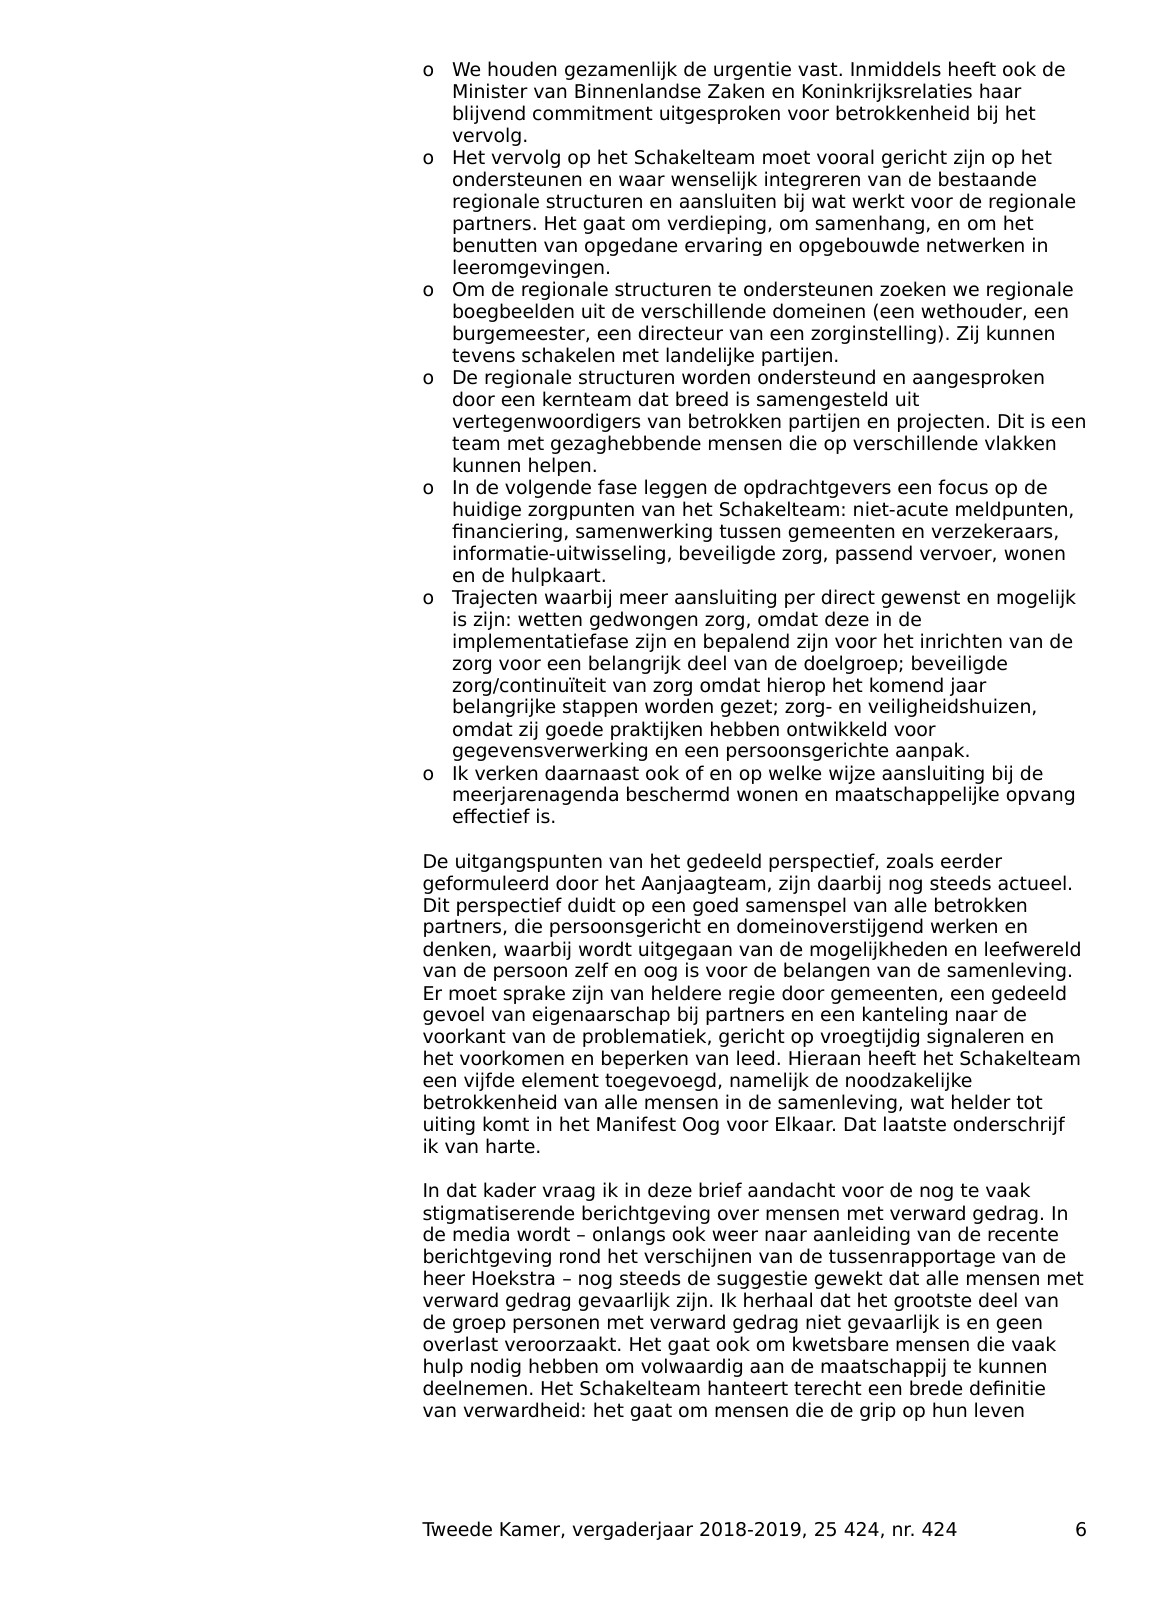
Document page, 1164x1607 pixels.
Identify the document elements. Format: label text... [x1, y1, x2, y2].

text o We houden gezamenlijk de urgentie vast. Inmiddels heeft ook de Minister van Binnenlandse Zaken en Koninkrijksrelaties haar blijvend commitment uitgesproken voor betrokkenheid bij het vervolg. [422, 59, 1087, 147]
text In dat kader vraag ik in deze brief aandacht voor de nog te vaak stigmatiserende berichtgeving over mensen met verward gedrag. In de media wordt – onlangs ook weer naar aanleiding van de recente berichtgeving rond het verschijnen van de tussenrapportage van de heer Hoekstra – nog steeds de suggestie gewekt dat alle mensen met verward gedrag gevaarlijk zijn. Ik herhaal dat het grootste deel van de groep personen met verward gedrag niet gevaarlijk is en geen overlast veroorzaakt. Het gaat ook om kwetsbare mensen die vaak hulp nodig hebben om volwaardig aan de maatschappij te kunnen deelnemen. Het Schakelteam hanteert terecht een brede definitie van verwardheid: het gaat om mensen die de grip op hun leven [422, 1180, 1087, 1422]
text o Het vervolg op het Schakelteam moet vooral gericht zijn op het ondersteunen en waar wenselijk integreren van de bestaande regionale structuren en aansluiten bij wat werkt voor de regionale partners. Het gaat om verdieping, om samenhang, en om het benutten van opgedane ervaring en opgebouwde netwerken in leeromgevingen. [422, 147, 1087, 279]
text o Trajecten waarbij meer aansluiting per direct gewenst en mogelijk is zijn: wetten gedwongen zorg, omdat deze in de implementatiefase zijn en bepalend zijn voor het inrichten van de zorg voor een belangrijk deel van de doelgroep; beveiligde zorg/continuïteit van zorg omdat hierop het komend jaar belangrijke stappen worden gezet; zorg- en veiligheidshuizen, omdat zij goede praktijken hebben ontwikkeld voor gegevensverwerking en een persoonsgerichte aanpak. [422, 587, 1087, 762]
text o Ik verken daarnaast ook of en op welke wijze aansluiting bij de meerjarenagenda beschermd wonen en maatschappelijke opvang effectief is. [422, 762, 1087, 828]
text o In de volgende fase leggen de opdrachtgevers een focus op de huidige zorgpunten van het Schakelteam: niet-acute meldpunten, financiering, samenwerking tussen gemeenten en verzekeraars, informatie-uitwisseling, beveiligde zorg, passend vervoer, wonen en de hulpkaart. [422, 477, 1087, 587]
text o Om de regionale structuren te ondersteunen zoeken we regionale boegbeelden uit de verschillende domeinen (een wethouder, een burgemeester, een directeur van een zorginstelling). Zij kunnen tevens schakelen met landelijke partijen. [422, 279, 1087, 367]
text De uitgangspunten van het gedeeld perspectief, zoals eerder geformuleerd door het Aanjaagteam, zijn daarbij nog steeds actueel. Dit perspectief duidt op een goed samenspel van alle betrokken partners, die persoonsgericht en domeinoverstijgend werken en denken, waarbij wordt uitgegaan van de mogelijkheden en leefwereld van de persoon zelf en oog is voor de belangen van de samenleving. Er moet sprake zijn van heldere regie door gemeenten, een gedeeld gevoel van eigenaarschap bij partners en een kanteling naar de voorkant van de problematiek, gericht op vroegtijdig signaleren en het voorkomen en beperken van leed. Hieraan heeft het Schakelteam een vijfde element toegevoegd, namelijk de noodzakelijke betrokkenheid van alle mensen in de samenleving, wat helder tot uiting komt in het Manifest Oog voor Elkaar. Dat laatste onderschrijf ik van harte. [422, 851, 1087, 1158]
text o De regionale structuren worden ondersteund en aangesproken door een kernteam dat breed is samengesteld uit vertegenwoordigers van betrokken partijen en projecten. Dit is een team met gezaghebbende mensen die op verschillende vlakken kunnen helpen. [422, 367, 1087, 477]
